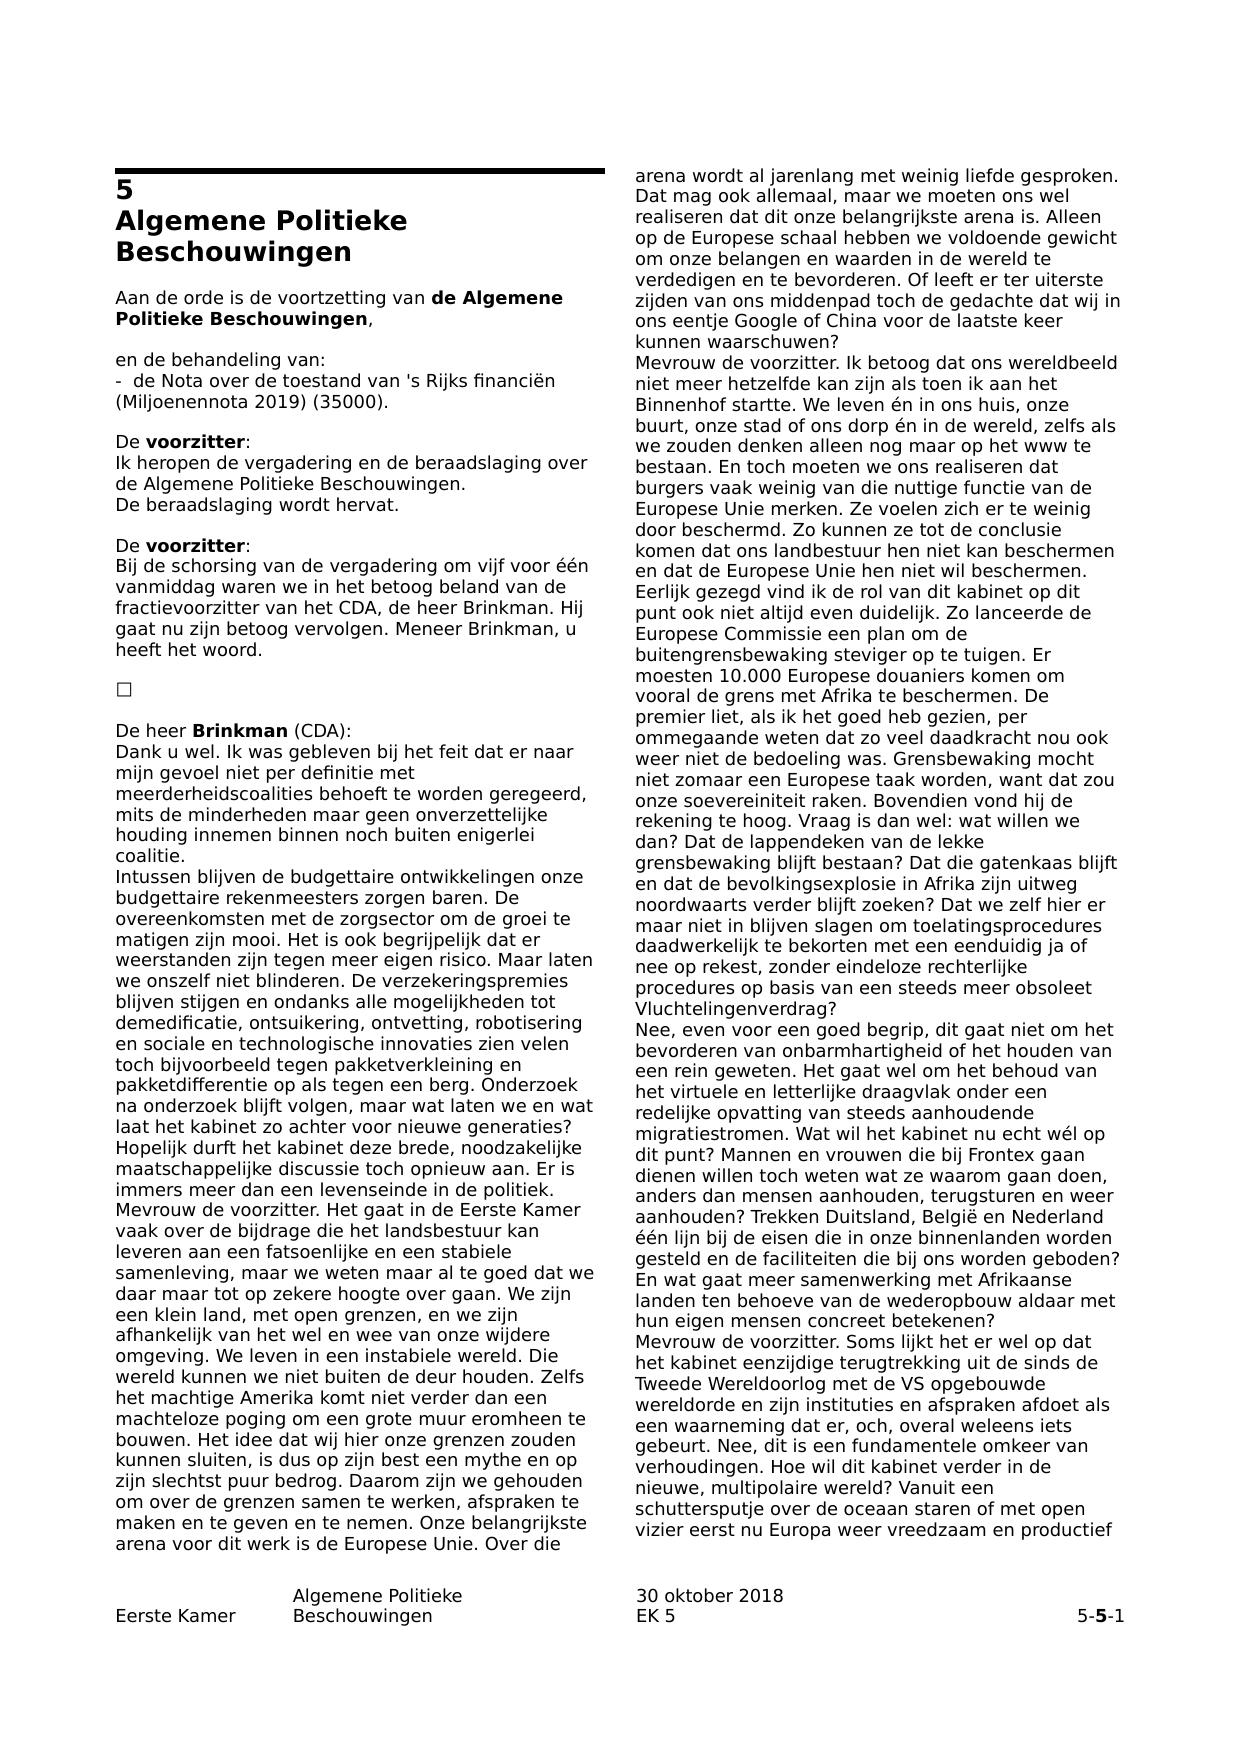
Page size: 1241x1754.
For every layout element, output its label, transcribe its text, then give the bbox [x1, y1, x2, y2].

text De voorzitter: [115, 432, 605, 453]
text Nee, even voor een goed begrip, dit gaat niet om het bevorderen van onbarmhartigheid of het houden van een rein geweten. Het gaat wel om het behoud van het virtuele en letterlijke draagvlak onder een redelijke opvatting van steeds aanhoudende migratiestromen. Wat wil het kabinet nu echt wél op dit punt? Mannen en vrouwen die bij Frontex gaan dienen willen toch weten wat ze waarom gaan doen, anders dan mensen aanhouden, terugsturen en weer aanhouden? Trekken Duitsland, België en Nederland één lijn bij de eisen die in onze binnenlanden worden gesteld en de faciliteiten die bij ons worden geboden? En wat gaat meer samenwerking met Afrikaanse landen ten behoeve van de wederopbouw aldaar met hun eigen mensen concreet betekenen? [635, 1019, 1125, 1332]
text Mevrouw de voorzitter. Soms lijkt het er wel op dat het kabinet eenzijdige terugtrekking uit de sinds de Tweede Wereldoorlog met de VS opgebouwde wereldorde en zijn instituties en afspraken afdoet als een waarneming dat er, och, overal weleens iets gebeurt. Nee, dit is een fundamentele omkeer van verhoudingen. Hoe wil dit kabinet verder in de nieuwe, multipolaire wereld? Vanuit een schuttersputje over de oceaan staren of met open vizier eerst nu Europa weer vreedzaam en productief [635, 1332, 1125, 1540]
text De beraadslaging wordt hervat. [115, 494, 605, 515]
text Bij de schorsing van de vergadering om vijf voor één vanmiddag waren we in het betoog beland van de fractievoorzitter van het CDA, de heer Brinkman. Hij gaat nu zijn betoog vervolgen. Meneer Brinkman, u heeft het woord. [115, 556, 605, 660]
text Mevrouw de voorzitter. Ik betoog dat ons wereldbeeld niet meer hetzelfde kan zijn als toen ik aan het Binnenhof startte. We leven én in ons huis, onze buurt, onze stad of ons dorp én in de wereld, zelfs als we zouden denken alleen nog maar op het www te bestaan. En toch moeten we ons realiseren dat burgers vaak weinig van die nuttige functie van de Europese Unie merken. Ze voelen zich er te weinig door beschermd. Zo kunnen ze tot de conclusie komen dat ons landbestuur hen niet kan beschermen en dat de Europese Unie hen niet wil beschermen. Eerlijk gezegd vind ik de rol van dit kabinet op dit punt ook niet altijd even duidelijk. Zo lanceerde de Europese Commissie een plan om de buitengrensbewaking steviger op te tuigen. Er moesten 10.000 Europese douaniers komen om vooral de grens met Afrika te beschermen. De premier liet, als ik het goed heb gezien, per ommegaande weten dat zo veel daadkracht nou ook weer niet de bedoeling was. Grensbewaking mocht niet zomaar een Europese taak worden, want dat zou onze soevereiniteit raken. Bovendien vond hij de rekening te hoog. Vraag is dan wel: wat willen we dan? Dat de lappendeken van de lekke grensbewaking blijft bestaan? Dat die gatenkaas blijft en dat de bevolkingsexplosie in Afrika zijn uitweg noordwaarts verder blijft zoeken? Dat we zelf hier er maar niet in blijven slagen om toelatingsprocedures daadwerkelijk te bekorten met een eenduidig ja of nee op rekest, zonder eindeloze rechterlijke procedures op basis van een steeds meer obsoleet Vluchtelingenverdrag? [635, 353, 1125, 1019]
text ⬜ [115, 680, 605, 701]
text en de behandeling van: [115, 350, 605, 371]
text Intussen blijven de budgettaire ontwikkelingen onze budgettaire rekenmeesters zorgen baren. De overeenkomsten met de zorgsector om de groei te matigen zijn mooi. Het is ook begrijpelijk dat er weerstanden zijn tegen meer eigen risico. Maar laten we onszelf niet blinderen. De verzekeringspremies blijven stijgen en ondanks alle mogelijkheden tot demedificatie, ontsuikering, ontvetting, robotisering en sociale en technologische innovaties zien velen toch bijvoorbeeld tegen pakketverkleining en pakketdifferentie op als tegen een berg. Onderzoek na onderzoek blijft volgen, maar wat laten we en wat laat het kabinet zo achter voor nieuwe generaties? Hopelijk durft het kabinet deze brede, noodzakelijke maatschappelijke discussie toch opnieuw aan. Er is immers meer dan een levenseinde in de politiek. [115, 867, 605, 1200]
text arena wordt al jarenlang met weinig liefde gesproken. Dat mag ook allemaal, maar we moeten ons wel realiseren dat dit onze belangrijkste arena is. Alleen op de Europese schaal hebben we voldoende gewicht om onze belangen en waarden in de wereld te verdedigen en te bevorderen. Of leeft er ter uiterste zijden van ons middenpad toch de gedachte dat wij in ons eentje Google of China voor de laatste keer kunnen waarschuwen? [635, 165, 1125, 353]
text De voorzitter: [115, 535, 605, 556]
text Dank u wel. Ik was gebleven bij het feit dat er naar mijn gevoel niet per definitie met meerderheidscoalities behoeft te worden geregeerd, mits de minderheden maar geen onverzettelijke houding innemen binnen noch buiten enigerlei coalitie. [115, 742, 605, 867]
title 5 Algemene Politieke Beschouwingen [115, 174, 605, 268]
text Mevrouw de voorzitter. Het gaat in de Eerste Kamer vaak over de bijdrage die het landsbestuur kan leveren aan een fatsoenlijke en een stabiele samenleving, maar we weten maar al te goed dat we daar maar tot op zekere hoogte over gaan. We zijn een klein land, met open grenzen, en we zijn afhankelijk van het wel en wee van onze wijdere omgeving. We leven in een instabiele wereld. Die wereld kunnen we niet buiten de deur houden. Zelfs het machtige Amerika komt niet verder dan een machteloze poging om een grote muur eromheen te bouwen. Het idee dat wij hier onze grenzen zouden kunnen sluiten, is dus op zijn best een mythe en op zijn slechtst puur bedrog. Daarom zijn we gehouden om over de grenzen samen te werken, afspraken te maken en te geven en te nemen. Onze belangrijkste arena voor dit werk is de Europese Unie. Over die [115, 1200, 605, 1554]
text Aan de orde is de voortzetting van de Algemene Politieke Beschouwingen, [115, 288, 605, 330]
text De heer Brinkman (CDA): [115, 721, 605, 742]
list de Nota over de toestand van 's Rijks financiën (Miljoenennota 2019) (35000). [115, 371, 605, 412]
text Ik heropen de vergadering en de beraadslaging over de Algemene Politieke Beschouwingen. [115, 453, 605, 494]
